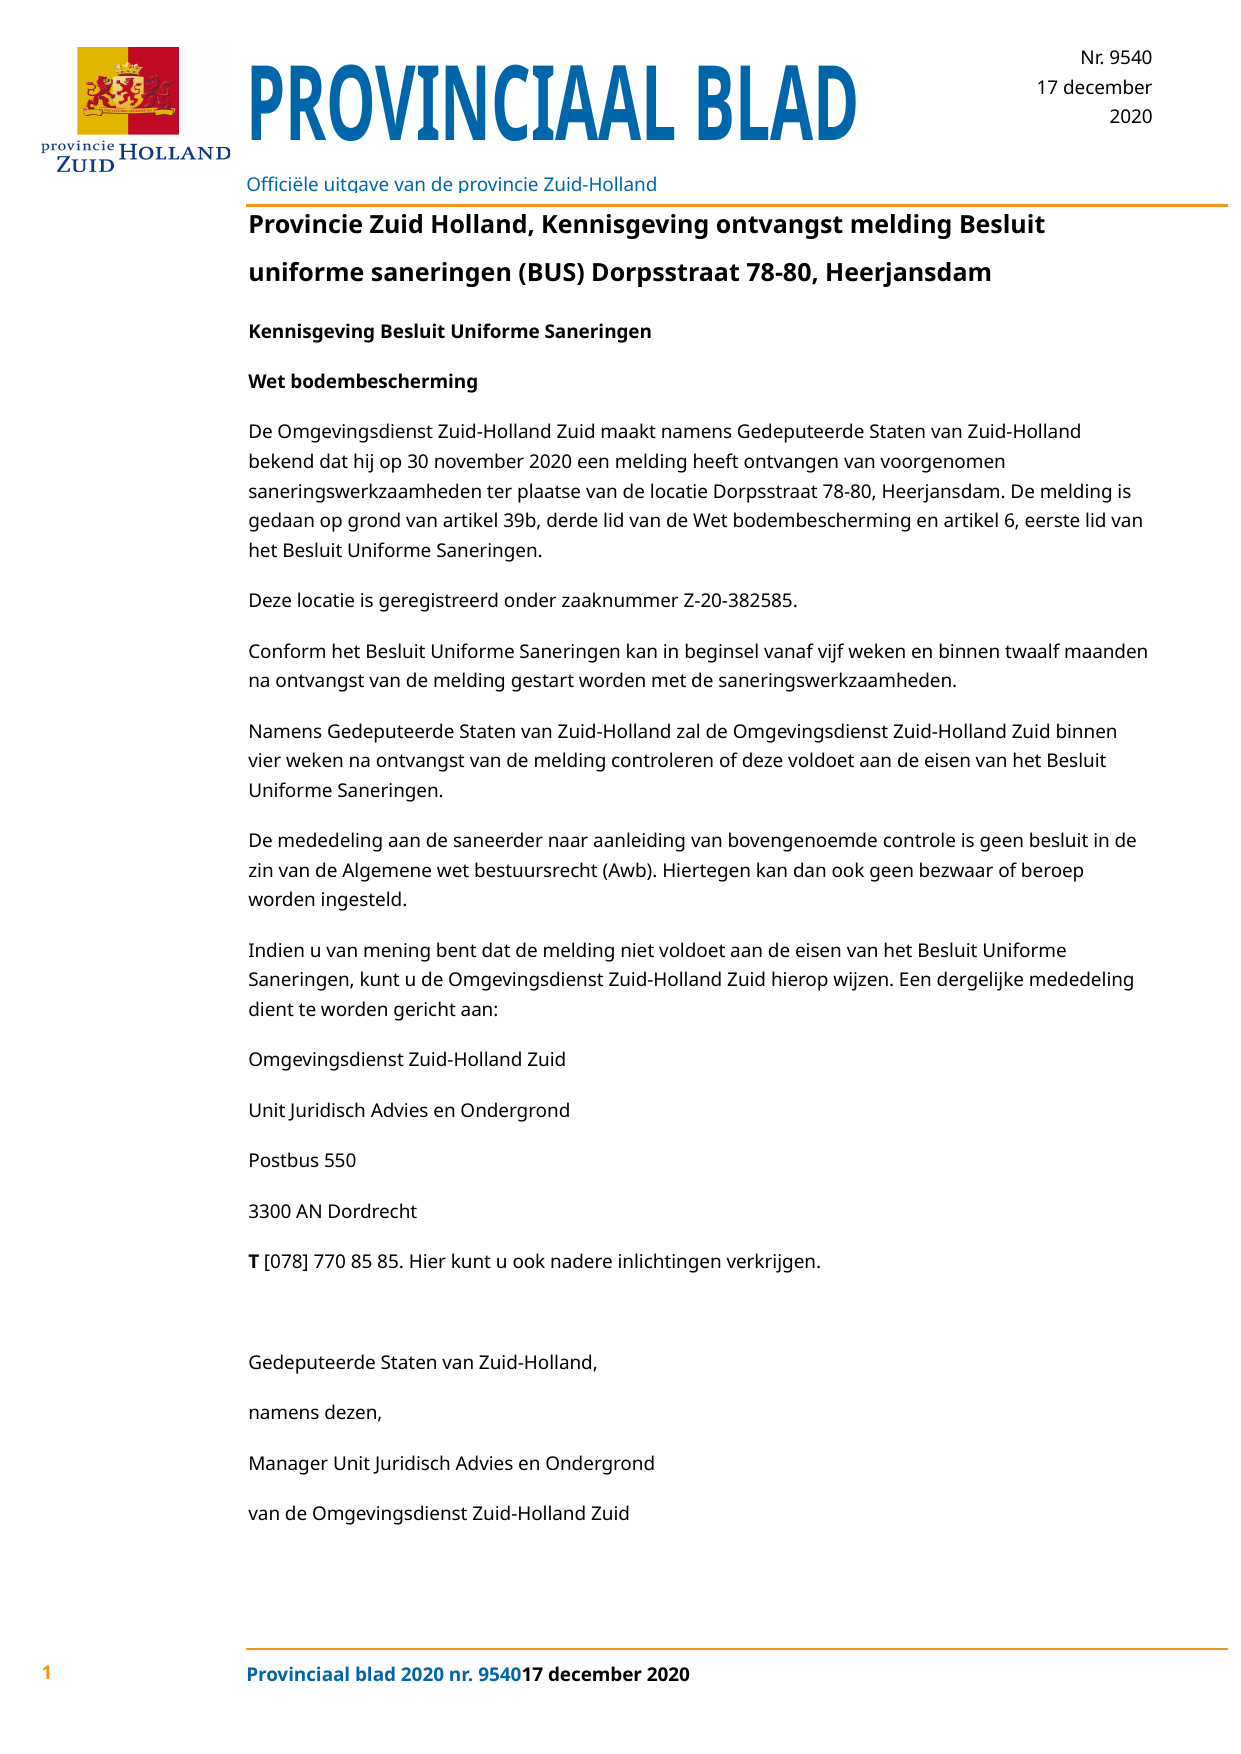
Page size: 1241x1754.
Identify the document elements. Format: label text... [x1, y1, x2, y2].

text namens dezen, [248, 1399, 1152, 1425]
text Postbus 550 [248, 1147, 1152, 1173]
text Unit Juridisch Advies en Ondergrond [248, 1097, 1152, 1123]
text Wet bodembescherming [248, 368, 1152, 394]
text van de Omgevingsdienst Zuid-Holland Zuid [248, 1500, 1152, 1526]
text Provincie Zuid Holland, Kennisgeving ontvangst melding Besluit uniforme saneringen (BUS) Dorpsstraat 78-80, Heerjansdam [248, 207, 1152, 288]
text Omgevingsdienst Zuid-Holland Zuid [248, 1047, 1152, 1072]
text 3300 AN Dordrecht [248, 1198, 1152, 1224]
text Gedeputeerde Staten van Zuid-Holland, [248, 1349, 1152, 1375]
text Conform het Besluit Uniforme Saneringen kan in beginsel vanaf vijf weken en binnen twaalf maanden na ontvangst van de melding gestart worden met de saneringswerkzaamheden. [248, 638, 1152, 693]
text De Omgevingsdienst Zuid-Holland Zuid maakt namens Gedeputeerde Staten van Zuid-Holland bekend dat hij op 30 november 2020 een melding heeft ontvangen van voorgenomen saneringswerkzaamheden ter plaatse van de locatie Dorpsstraat 78-80, Heerjansdam. De melding is gedaan op grond van artikel 39b, derde lid van de Wet bodembescherming en artikel 6, eerste lid van het Besluit Uniforme Saneringen. [248, 419, 1152, 563]
text Indien u van mening bent dat de melding niet voldoet aan de eisen van het Besluit Uniforme Saneringen, kunt u de Omgevingsdienst Zuid-Holland Zuid hierop wijzen. Een dergelijke mededeling dient te worden gericht aan: [248, 937, 1152, 1022]
text T [078] 770 85 85. Hier kunt u ook nadere inlichtingen verkrijgen. [248, 1248, 1152, 1274]
text Manager Unit Juridisch Advies en Ondergrond [248, 1450, 1152, 1476]
picture [41, 47, 231, 172]
text Kennisgeving Besluit Uniforme Saneringen [248, 318, 1152, 344]
text Namens Gedeputeerde Staten van Zuid-Holland zal de Omgevingsdienst Zuid-Holland Zuid binnen vier weken na ontvangst van de melding controleren of deze voldoet aan de eisen van het Besluit Uniforme Saneringen. [248, 718, 1152, 803]
text Deze locatie is geregistreerd onder zaaknummer Z-20-382585. [248, 587, 1152, 613]
text De mededeling aan de saneerder naar aanleiding van bovengenoemde controle is geen besluit in de zin van de Algemene wet bestuursrecht (Awb). Hiertegen kan dan ook geen bezwaar of beroep worden ingesteld. [248, 827, 1152, 912]
